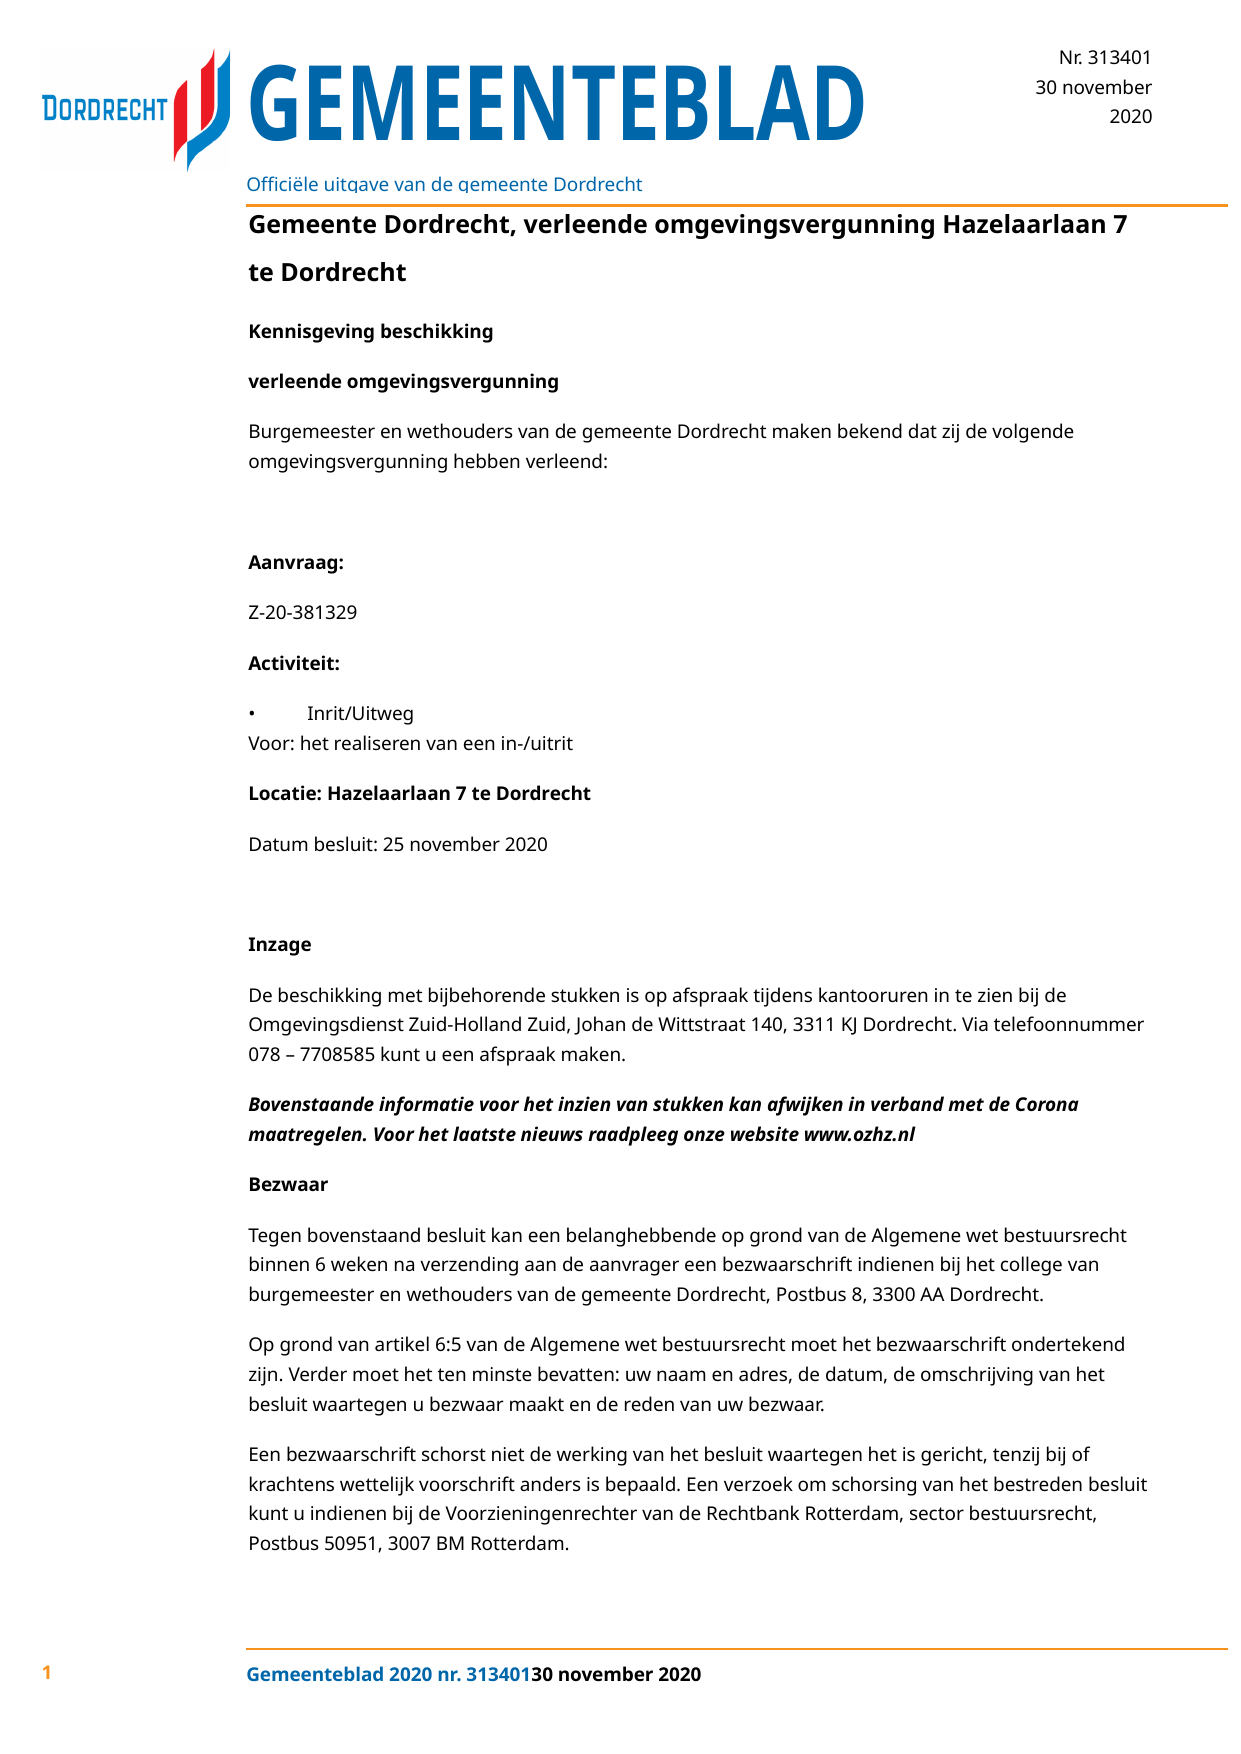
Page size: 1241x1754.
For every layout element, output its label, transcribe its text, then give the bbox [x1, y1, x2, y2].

text Z-20-381329 [248, 599, 1152, 625]
text Bovenstaande informatie voor het inzien van stukken kan afwijken in verband met de Corona maatregelen. Voor het laatste nieuws raadpleeg onze website www.ozhz.nl [248, 1092, 1152, 1147]
text Burgemeester en wethouders van de gemeente Dordrecht maken bekend dat zij de volgende omgevingsvergunning hebben verleend: [248, 419, 1152, 474]
text Bezwaar [248, 1172, 1152, 1197]
text Locatie: Hazelaarlaan 7 te Dordrecht [248, 780, 1152, 806]
text Voor: het realiseren van een in-/uitrit [248, 730, 1152, 756]
text verleende omgevingsvergunning [248, 368, 1152, 394]
text Kennisgeving beschikking [248, 318, 1152, 344]
text Datum besluit: 25 november 2020 [248, 831, 1152, 857]
picture [41, 47, 231, 172]
text Op grond van artikel 6:5 van de Algemene wet bestuursrecht moet het bezwaarschrift ondertekend zijn. Verder moet het ten minste bevatten: uw naam en adres, de datum, de omschrijving van het besluit waartegen u bezwaar maakt en de reden van uw bezwaar. [248, 1332, 1152, 1417]
text De beschikking met bijbehorende stukken is op afspraak tijdens kantooruren in te zien bij de Omgevingsdienst Zuid-Holland Zuid, Johan de Wittstraat 140, 3311 KJ Dordrecht. Via telefoonnummer 078 – 7708585 kunt u een afspraak maken. [248, 982, 1152, 1067]
text Gemeente Dordrecht, verleende omgevingsvergunning Hazelaarlaan 7 te Dordrecht [248, 207, 1152, 288]
text Een bezwaarschrift schorst niet de werking van het besluit waartegen het is gericht, tenzij bij of krachtens wettelijk voorschrift anders is bepaald. Een verzoek om schorsing van het bestreden besluit kunt u indienen bij de Voorzieningenrechter van de Rechtbank Rotterdam, sector bestuursrecht, Postbus 50951, 3007 BM Rotterdam. [248, 1441, 1152, 1556]
text Aanvraag: [248, 549, 1152, 575]
text Tegen bovenstaand besluit kan een belanghebbende op grond van de Algemene wet bestuursrecht binnen 6 weken na verzending aan de aanvrager een bezwaarschrift indienen bij het college van burgemeester en wethouders van de gemeente Dordrecht, Postbus 8, 3300 AA Dordrecht. [248, 1222, 1152, 1307]
list Inrit/Uitweg [248, 700, 1152, 726]
text Activiteit: [248, 650, 1152, 676]
text Inzage [248, 932, 1152, 957]
